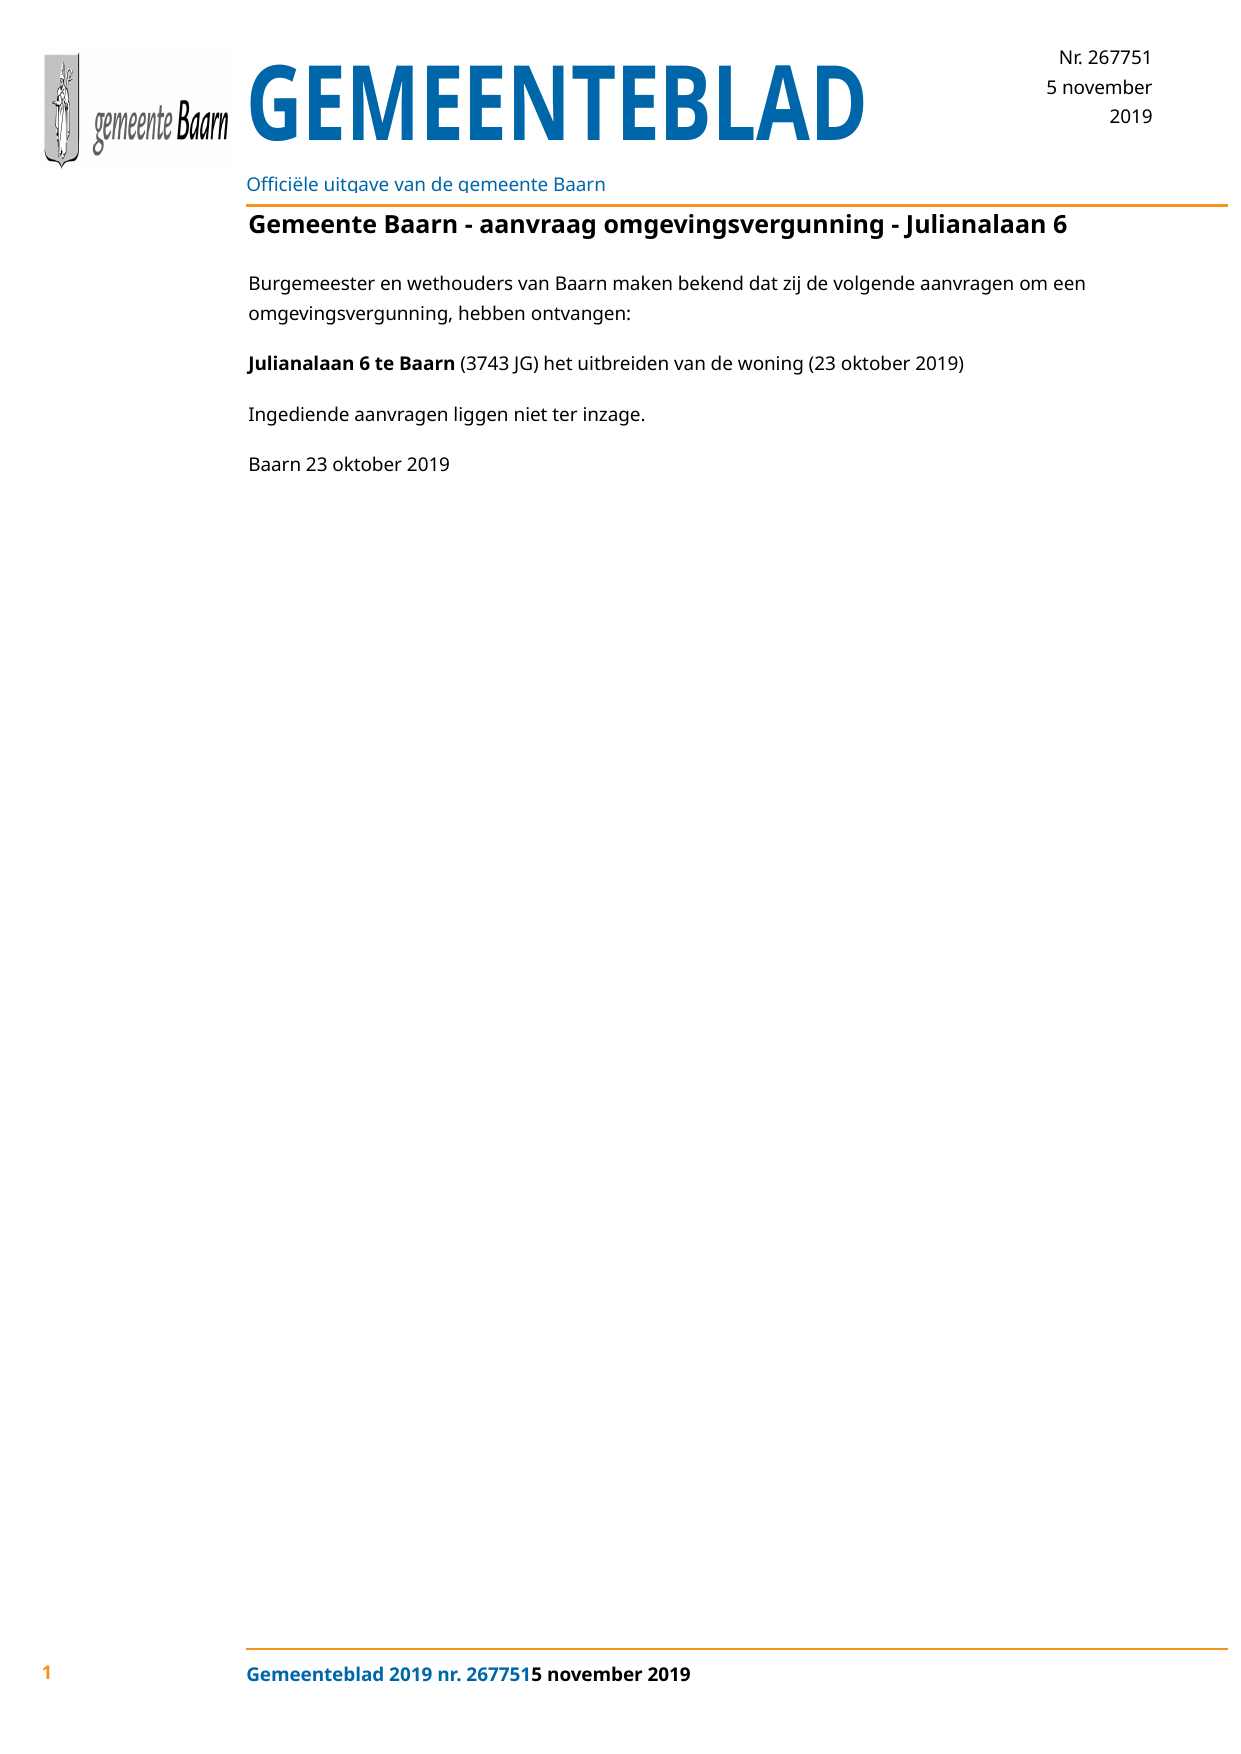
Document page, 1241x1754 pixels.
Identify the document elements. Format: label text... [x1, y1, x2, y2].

text Baarn 23 oktober 2019 [248, 451, 1152, 477]
text Gemeente Baarn - aanvraag omgevingsvergunning - Julianalaan 6 [248, 207, 1152, 241]
text Julianalaan 6 te Baarn (3743 JG) het uitbreiden van de woning (23 oktober 2019) [248, 350, 1152, 376]
text Burgemeester en wethouders van Baarn maken bekend dat zij de volgende aanvragen om een omgevingsvergunning, hebben ontvangen: [248, 270, 1152, 326]
text Ingediende aanvragen liggen niet ter inzage. [248, 401, 1152, 426]
picture [41, 47, 231, 172]
